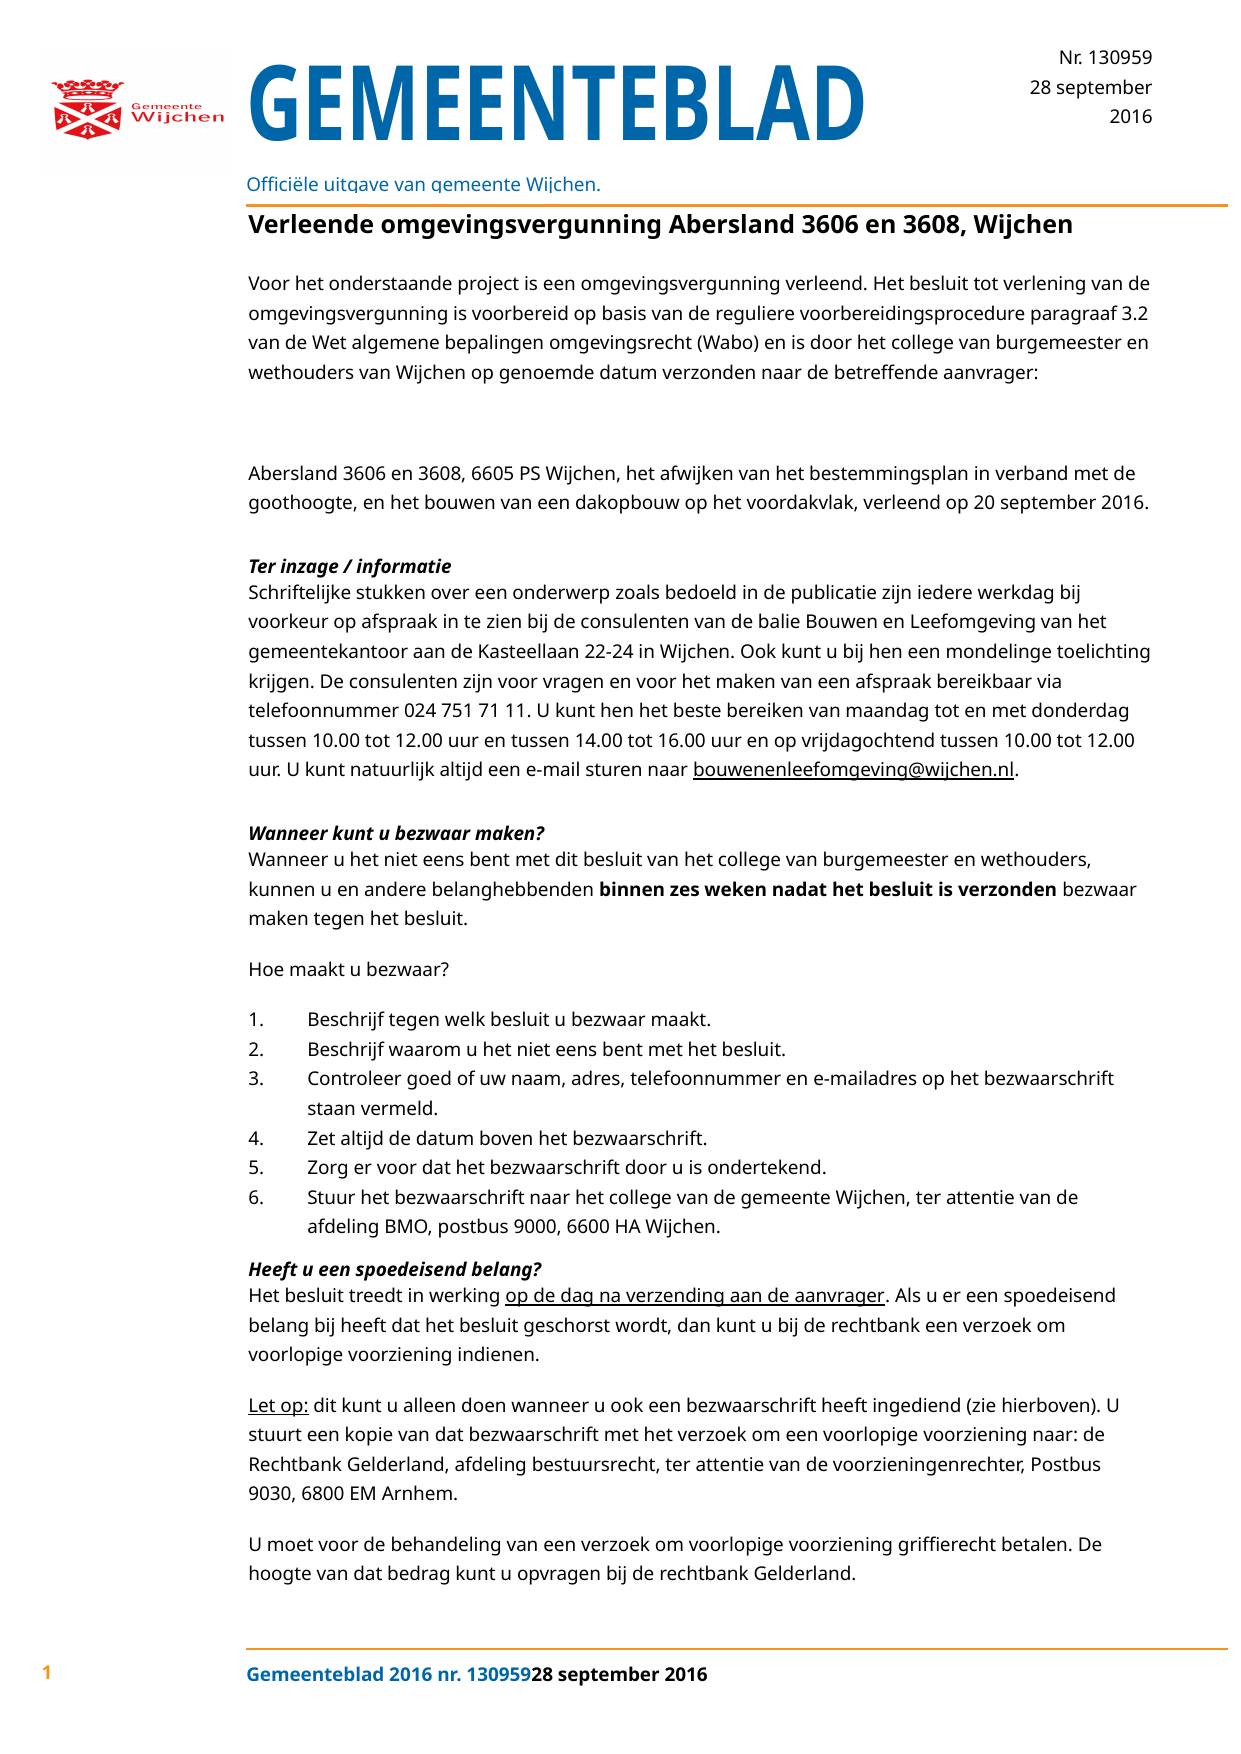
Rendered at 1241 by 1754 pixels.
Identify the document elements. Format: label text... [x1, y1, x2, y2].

text Wanneer u het niet eens bent met dit besluit van het college van burgemeester en wethouders, kunnen u en andere belanghebbenden binnen zes weken nadat het besluit is verzonden bezwaar maken tegen het besluit. [248, 846, 1152, 931]
list Beschrijf waarom u het niet eens bent met het besluit. [248, 1036, 1152, 1062]
text Schriftelijke stukken over een onderwerp zoals bedoeld in de publicatie zijn iedere werkdag bij voorkeur op afspraak in te zien bij de consulenten van de balie Bouwen en Leefomgeving van het gemeentekantoor aan de Kasteellaan 22-24 in Wijchen. Ook kunt u bij hen een mondelinge toelichting krijgen. De consulenten zijn voor vragen en voor het maken van een afspraak bereikbaar via telefoonnummer 024 751 71 11. U kunt hen het beste bereiken van maandag tot en met donderdag tussen 10.00 tot 12.00 uur en tussen 14.00 tot 16.00 uur en op vrijdagochtend tussen 10.00 tot 12.00 uur. U kunt natuurlijk altijd een e-mail sturen naar bouwenenleefomgeving@wijchen.nl. [248, 579, 1152, 782]
text Wanneer kunt u bezwaar maken? [248, 821, 1152, 846]
text Ter inzage / informatie [248, 553, 1152, 579]
list Zet altijd de datum boven het bezwaarschrift. [248, 1125, 1152, 1150]
text Abersland 3606 en 3608, 6605 PS Wijchen, het afwijken van het bestemmingsplan in verband met de goothoogte, en het bouwen van een dakopbouw op het voordakvlak, verleend op 20 september 2016. [248, 460, 1152, 515]
list Stuur het bezwaarschrift naar het college van de gemeente Wijchen, ter attentie van de afdeling BMO, postbus 9000, 6600 HA Wijchen. [248, 1184, 1152, 1239]
text Verleende omgevingsvergunning Abersland 3606 en 3608, Wijchen [248, 207, 1152, 241]
list Beschrijf tegen welk besluit u bezwaar maakt. [248, 1006, 1152, 1032]
text U moet voor de behandeling van een verzoek om voorlopige voorziening griffierecht betalen. De hoogte van dat bedrag kunt u opvragen bij de rechtbank Gelderland. [248, 1531, 1152, 1586]
picture [41, 47, 231, 172]
list Zorg er voor dat het bezwaarschrift door u is ondertekend. [248, 1154, 1152, 1180]
text Heeft u een spoedeisend belang? [248, 1257, 1152, 1282]
text Voor het onderstaande project is een omgevingsvergunning verleend. Het besluit tot verlening van de omgevingsvergunning is voorbereid op basis van de reguliere voorbereidingsprocedure paragraaf 3.2 van de Wet algemene bepalingen omgevingsrecht (Wabo) en is door het college van burgemeester en wethouders van Wijchen op genoemde datum verzonden naar de betreffende aanvrager: [248, 270, 1152, 385]
text Het besluit treedt in werking op de dag na verzending aan de aanvrager. Als u er een spoedeisend belang bij heeft dat het besluit geschorst wordt, dan kunt u bij de rechtbank een verzoek om voorlopige voorziening indienen. [248, 1282, 1152, 1367]
text Hoe maakt u bezwaar? [248, 956, 1152, 982]
text Let op: dit kunt u alleen doen wanneer u ook een bezwaarschrift heeft ingediend (zie hierboven). U stuurt een kopie van dat bezwaarschrift met het verzoek om een voorlopige voorziening naar: de Rechtbank Gelderland, afdeling bestuursrecht, ter attentie van de voorzieningenrechter, Postbus 9030, 6800 EM Arnhem. [248, 1392, 1152, 1506]
list Controleer goed of uw naam, adres, telefoonnummer en e-mailadres op het bezwaarschrift staan vermeld. [248, 1066, 1152, 1121]
